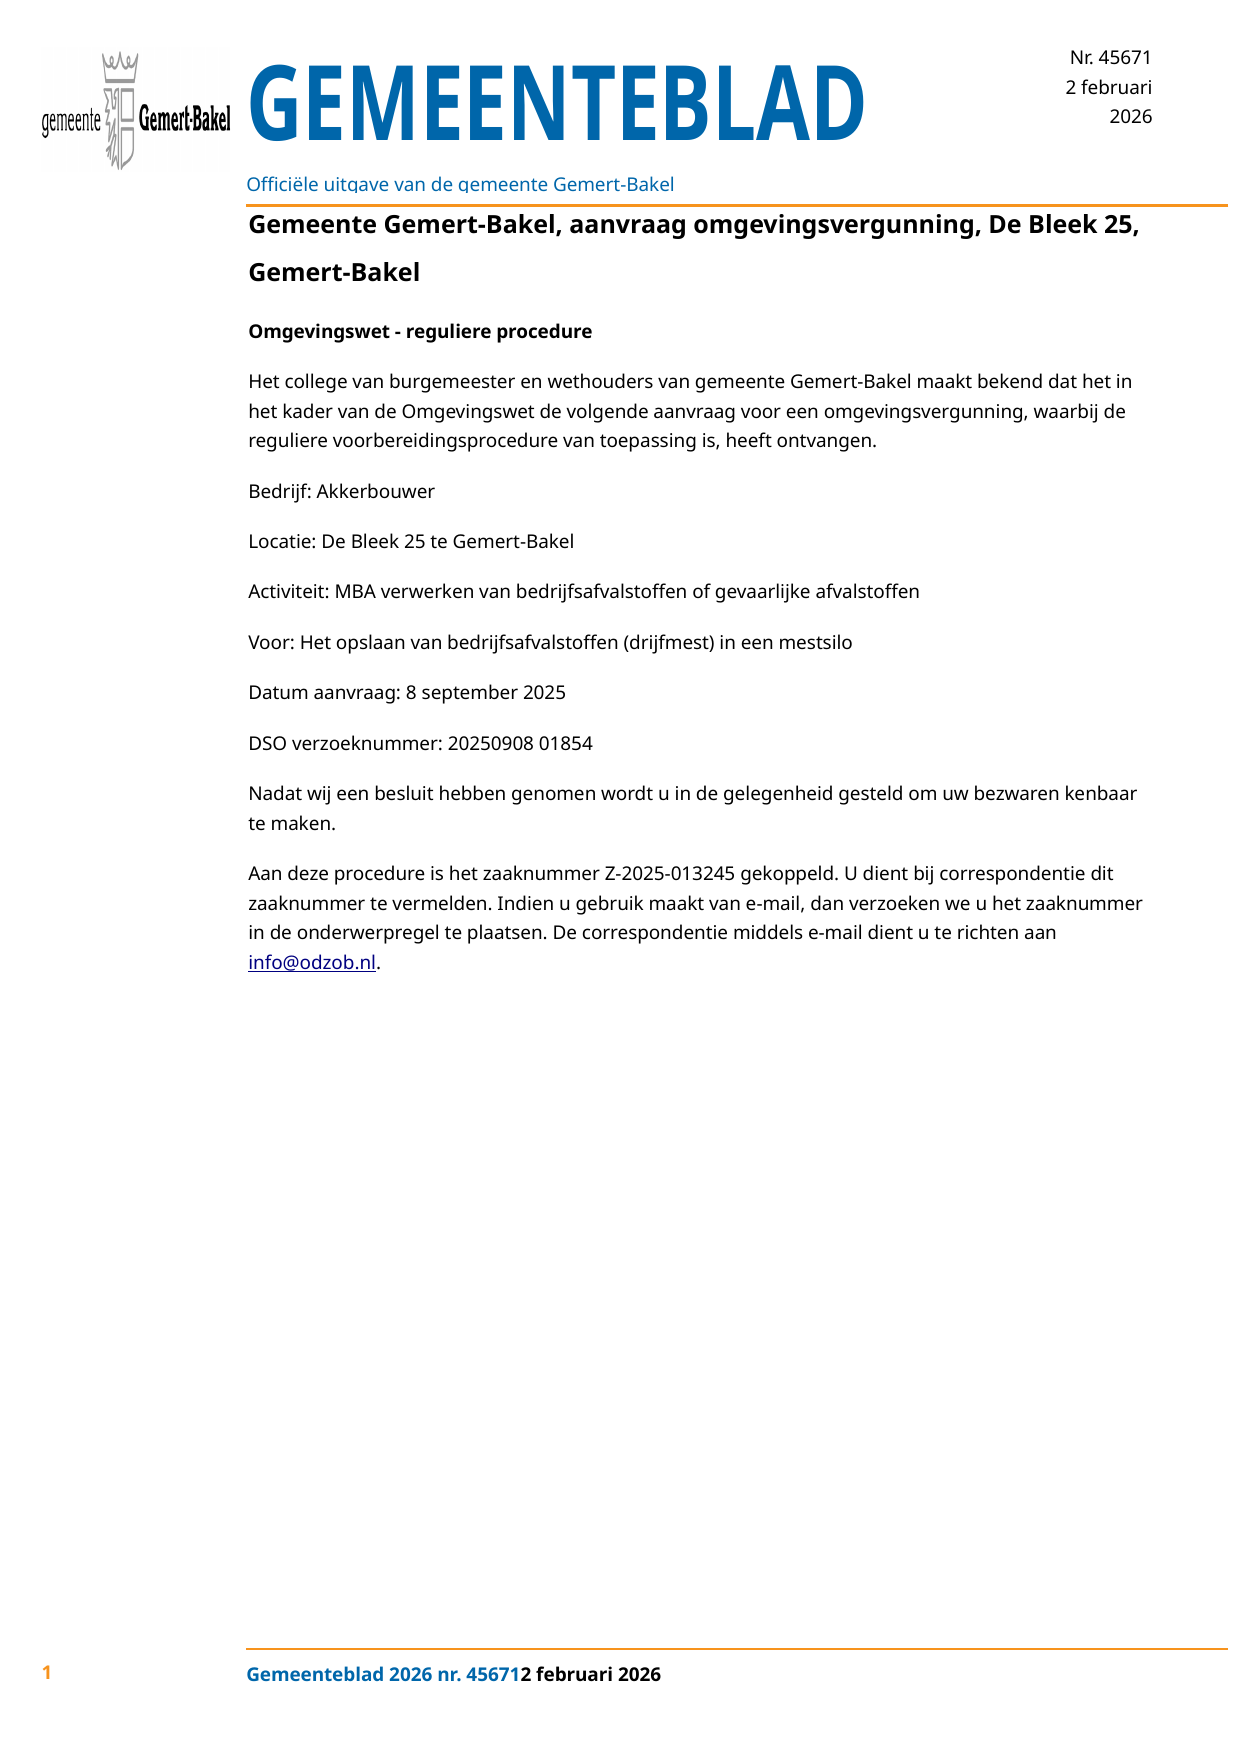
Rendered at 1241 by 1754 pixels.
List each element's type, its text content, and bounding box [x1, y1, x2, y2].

text Omgevingswet - reguliere procedure [248, 318, 1152, 344]
text Nadat wij een besluit hebben genomen wordt u in de gelegenheid gesteld om uw bezwaren kenbaar te maken. [248, 780, 1152, 836]
text Het college van burgemeester en wethouders van gemeente Gemert-Bakel maakt bekend dat het in het kader van de Omgevingswet de volgende aanvraag voor een omgevingsvergunning, waarbij de reguliere voorbereidingsprocedure van toepassing is, heeft ontvangen. [248, 368, 1152, 453]
text Locatie: De Bleek 25 te Gemert-Bakel [248, 528, 1152, 554]
text Bedrijf: Akkerbouwer [248, 478, 1152, 504]
text DSO verzoeknummer: 20250908 01854 [248, 730, 1152, 756]
text Voor: Het opslaan van bedrijfsafvalstoffen (drijfmest) in een mestsilo [248, 629, 1152, 655]
text Gemeente Gemert-Bakel, aanvraag omgevingsvergunning, De Bleek 25, Gemert-Bakel [248, 207, 1152, 288]
picture [41, 47, 231, 172]
text Activiteit: MBA verwerken van bedrijfsafvalstoffen of gevaarlijke afvalstoffen [248, 579, 1152, 604]
text Aan deze procedure is het zaaknummer Z-2025-013245 gekoppeld. U dient bij correspondentie dit zaaknummer te vermelden. Indien u gebruik maakt van e-mail, dan verzoeken we u het zaaknummer in de onderwerpregel te plaatsen. De correspondentie middels e-mail dient u te richten aan info@odzob.nl. [248, 860, 1152, 975]
text Datum aanvraag: 8 september 2025 [248, 679, 1152, 705]
